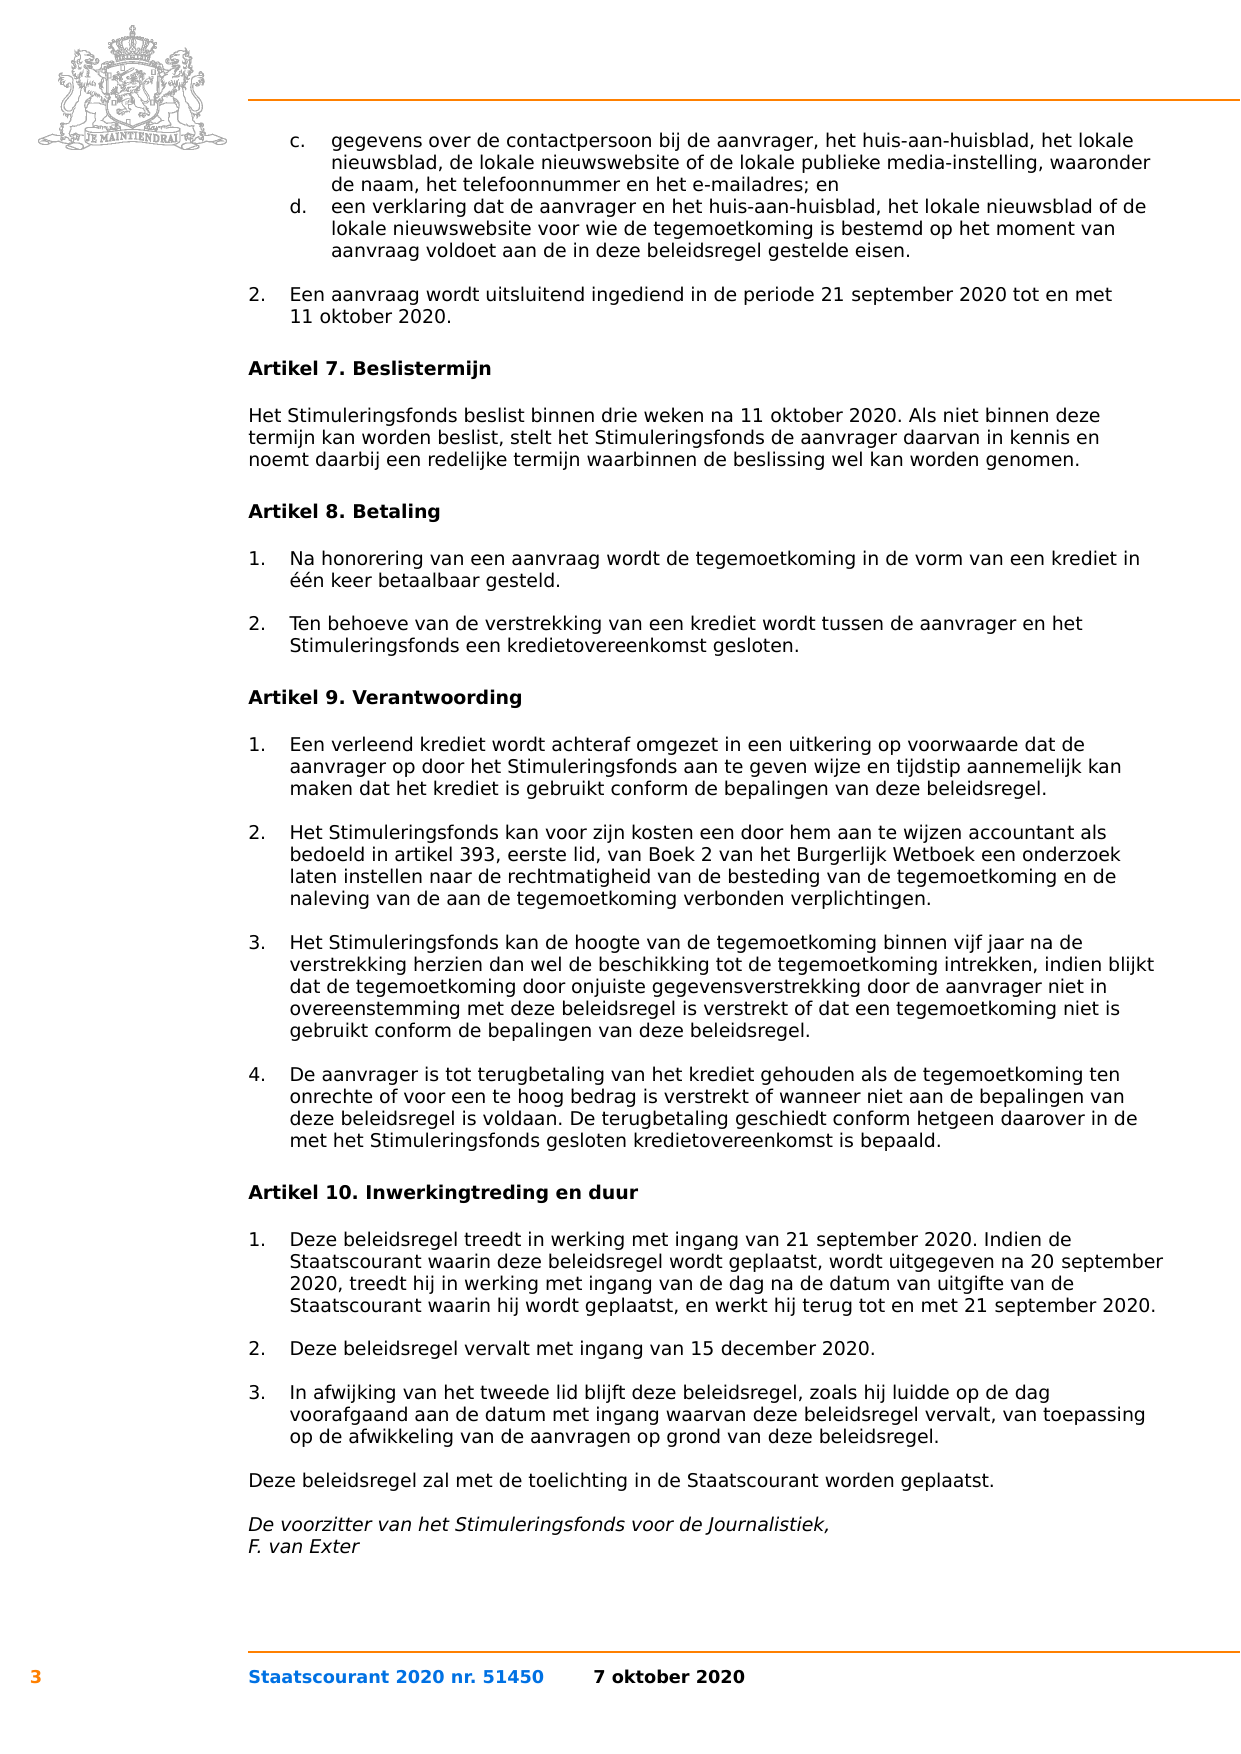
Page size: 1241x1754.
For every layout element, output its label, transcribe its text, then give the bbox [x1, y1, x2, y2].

subtitle Artikel 8. Betaling [248, 501, 1163, 522]
text 2. Ten behoeve van de verstrekking van een krediet wordt tussen de aanvrager en het Stimuleringsfonds een kredietovereenkomst gesloten. [248, 613, 1163, 657]
text 2. Deze beleidsregel vervalt met ingang van 15 december 2020. [248, 1338, 1163, 1360]
text d. een verklaring dat de aanvrager en het huis-aan-huisblad, het lokale nieuwsblad of de lokale nieuwswebsite voor wie de tegemoetkoming is bestemd op het moment van aanvraag voldoet aan de in deze beleidsregel gestelde eisen. [289, 196, 1163, 262]
text 3. In afwijking van het tweede lid blijft deze beleidsregel, zoals hij luidde op de dag voorafgaand aan de datum met ingang waarvan deze beleidsregel vervalt, van toepassing op de afwikkeling van de aanvragen op grond van deze beleidsregel. [248, 1382, 1163, 1448]
subtitle Artikel 10. Inwerkingtreding en duur [248, 1182, 1163, 1203]
text 4. De aanvrager is tot terugbetaling van het krediet gehouden als de tegemoetkoming ten onrechte of voor een te hoog bedrag is verstrekt of wanneer niet aan de bepalingen van deze beleidsregel is voldaan. De terugbetaling geschiedt conform hetgeen daarover in de met het Stimuleringsfonds gesloten kredietovereenkomst is bepaald. [248, 1064, 1163, 1152]
text 1. Deze beleidsregel treedt in werking met ingang van 21 september 2020. Indien de Staatscourant waarin deze beleidsregel wordt geplaatst, wordt uitgegeven na 20 september 2020, treedt hij in werking met ingang van de dag na de datum van uitgifte van de Staatscourant waarin hij wordt geplaatst, en werkt hij terug tot en met 21 september 2020. [248, 1228, 1163, 1316]
text Het Stimuleringsfonds beslist binnen drie weken na 11 oktober 2020. Als niet binnen deze termijn kan worden beslist, stelt het Stimuleringsfonds de aanvrager daarvan in kennis en noemt daarbij een redelijke termijn waarbinnen de beslissing wel kan worden genomen. [248, 404, 1163, 471]
subtitle Artikel 7. Beslistermijn [248, 358, 1163, 379]
text 2. Een aanvraag wordt uitsluitend ingediend in de periode 21 september 2020 tot en met 11 oktober 2020. [248, 284, 1163, 328]
text 1. Een verleend krediet wordt achteraf omgezet in een uitkering op voorwaarde dat de aanvrager op door het Stimuleringsfonds aan te geven wijze en tijdstip aannemelijk kan maken dat het krediet is gebruikt conform de bepalingen van deze beleidsregel. [248, 734, 1163, 800]
subtitle Artikel 9. Verantwoording [248, 687, 1163, 709]
text Deze beleidsregel zal met de toelichting in de Staatscourant worden geplaatst. [248, 1470, 1163, 1492]
text De voorzitter van het Stimuleringsfonds voor de Journalistiek, F. van Exter [248, 1514, 1163, 1558]
text 1. Na honorering van een aanvraag wordt de tegemoetkoming in de vorm van een krediet in één keer betaalbaar gesteld. [248, 547, 1163, 591]
text 3. Het Stimuleringsfonds kan de hoogte van de tegemoetkoming binnen vijf jaar na de verstrekking herzien dan wel de beschikking tot de tegemoetkoming intrekken, indien blijkt dat de tegemoetkoming door onjuiste gegevensverstrekking door de aanvrager niet in overeenstemming met deze beleidsregel is verstrekt of dat een tegemoetkoming niet is gebruikt conform de bepalingen van deze beleidsregel. [248, 932, 1163, 1042]
text c. gegevens over de contactpersoon bij de aanvrager, het huis-aan-huisblad, het lokale nieuwsblad, de lokale nieuwswebsite of de lokale publieke media-instelling, waaronder de naam, het telefoonnummer en het e-mailadres; en [289, 130, 1163, 196]
text 2. Het Stimuleringsfonds kan voor zijn kosten een door hem aan te wijzen accountant als bedoeld in artikel 393, eerste lid, van Boek 2 van het Burgerlijk Wetboek een onderzoek laten instellen naar de rechtmatigheid van de besteding van de tegemoetkoming en de naleving van de aan de tegemoetkoming verbonden verplichtingen. [248, 822, 1163, 910]
picture [38, 25, 227, 150]
